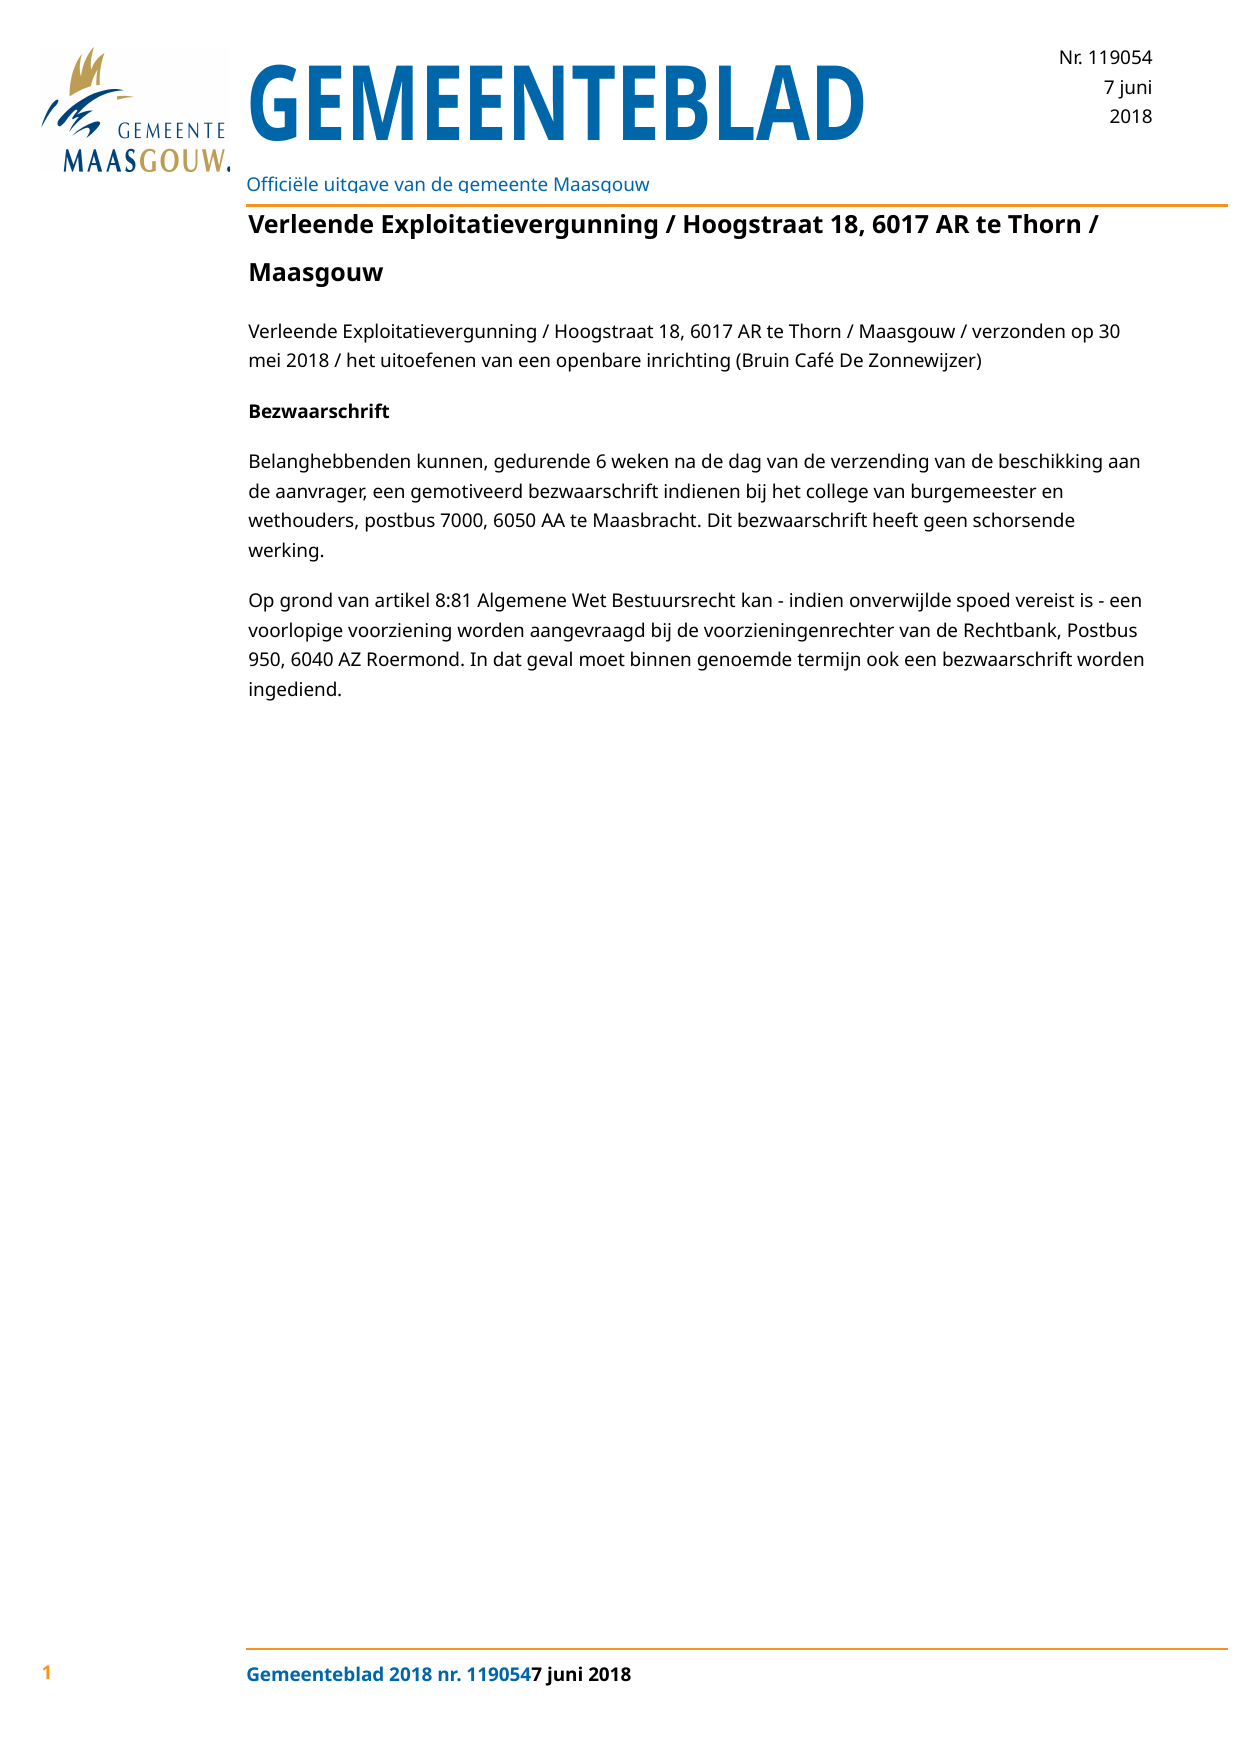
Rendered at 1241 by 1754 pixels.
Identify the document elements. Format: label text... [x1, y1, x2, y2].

text Belanghebbenden kunnen, gedurende 6 weken na de dag van de verzending van de beschikking aan de aanvrager, een gemotiveerd bezwaarschrift indienen bij het college van burgemeester en wethouders, postbus 7000, 6050 AA te Maasbracht. Dit bezwaarschrift heeft geen schorsende werking. [248, 448, 1152, 563]
text Verleende Exploitatievergunning / Hoogstraat 18, 6017 AR te Thorn / Maasgouw / verzonden op 30 mei 2018 / het uitoefenen van een openbare inrichting (Bruin Café De Zonnewijzer) [248, 318, 1152, 373]
picture [41, 47, 231, 172]
text Verleende Exploitatievergunning / Hoogstraat 18, 6017 AR te Thorn / Maasgouw [248, 207, 1152, 288]
text Bezwaarschrift [248, 398, 1152, 424]
text Op grond van artikel 8:81 Algemene Wet Bestuursrecht kan - indien onverwijlde spoed vereist is - een voorlopige voorziening worden aangevraagd bij de voorzieningenrechter van de Rechtbank, Postbus 950, 6040 AZ Roermond. In dat geval moet binnen genoemde termijn ook een bezwaarschrift worden ingediend. [248, 587, 1152, 702]
